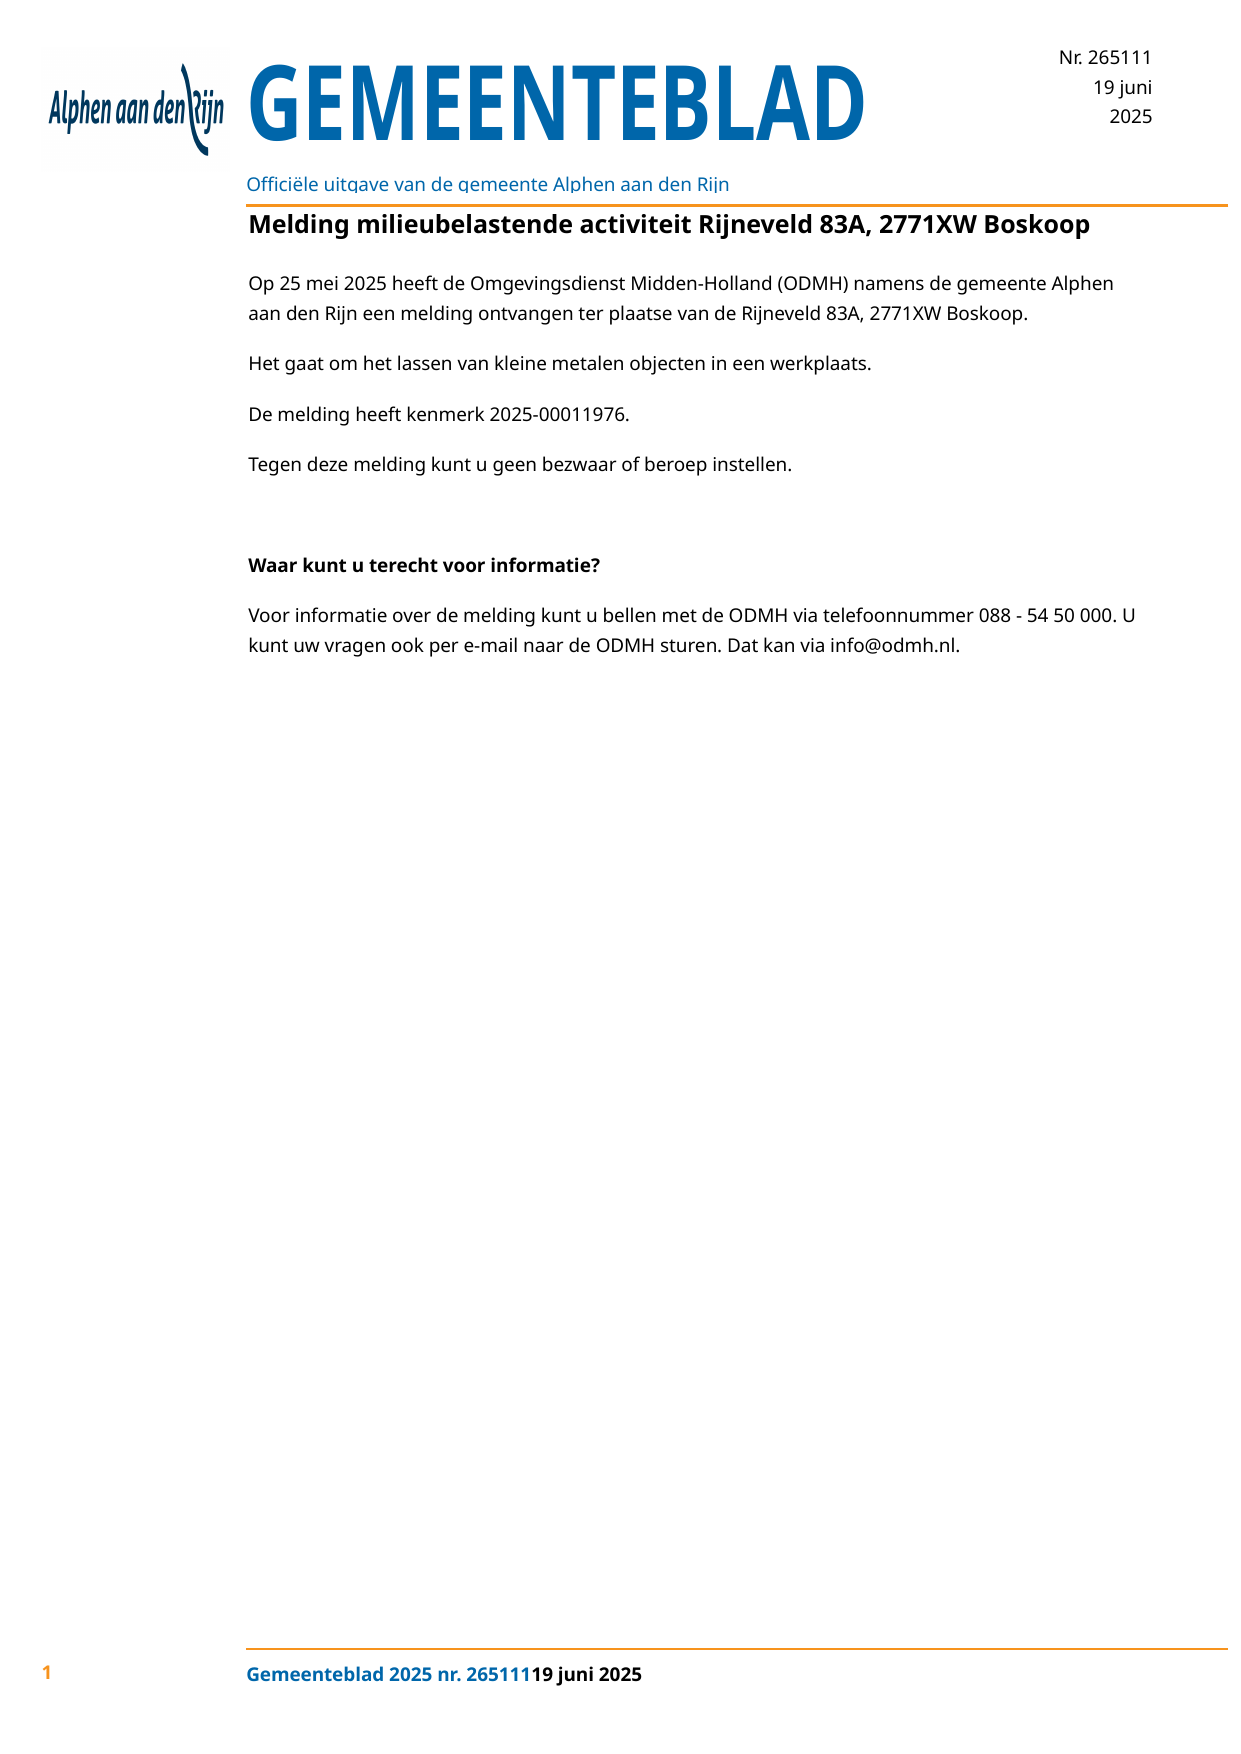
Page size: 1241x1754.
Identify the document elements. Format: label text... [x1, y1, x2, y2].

text Tegen deze melding kunt u geen bezwaar of beroep instellen. [248, 451, 1152, 477]
text Voor informatie over de melding kunt u bellen met de ODMH via telefoonnummer 088 - 54 50 000. U kunt uw vragen ook per e-mail naar de ODMH sturen. Dat kan via info@odmh.nl. [248, 602, 1152, 658]
text Het gaat om het lassen van kleine metalen objecten in een werkplaats. [248, 350, 1152, 376]
text Waar kunt u terecht voor informatie? [248, 552, 1152, 578]
text Melding milieubelastende activiteit Rijneveld 83A, 2771XW Boskoop [248, 207, 1152, 241]
text Op 25 mei 2025 heeft de Omgevingsdienst Midden-Holland (ODMH) namens de gemeente Alphen aan den Rijn een melding ontvangen ter plaatse van de Rijneveld 83A, 2771XW Boskoop. [248, 270, 1152, 326]
picture [41, 47, 231, 172]
text De melding heeft kenmerk 2025-00011976. [248, 401, 1152, 426]
